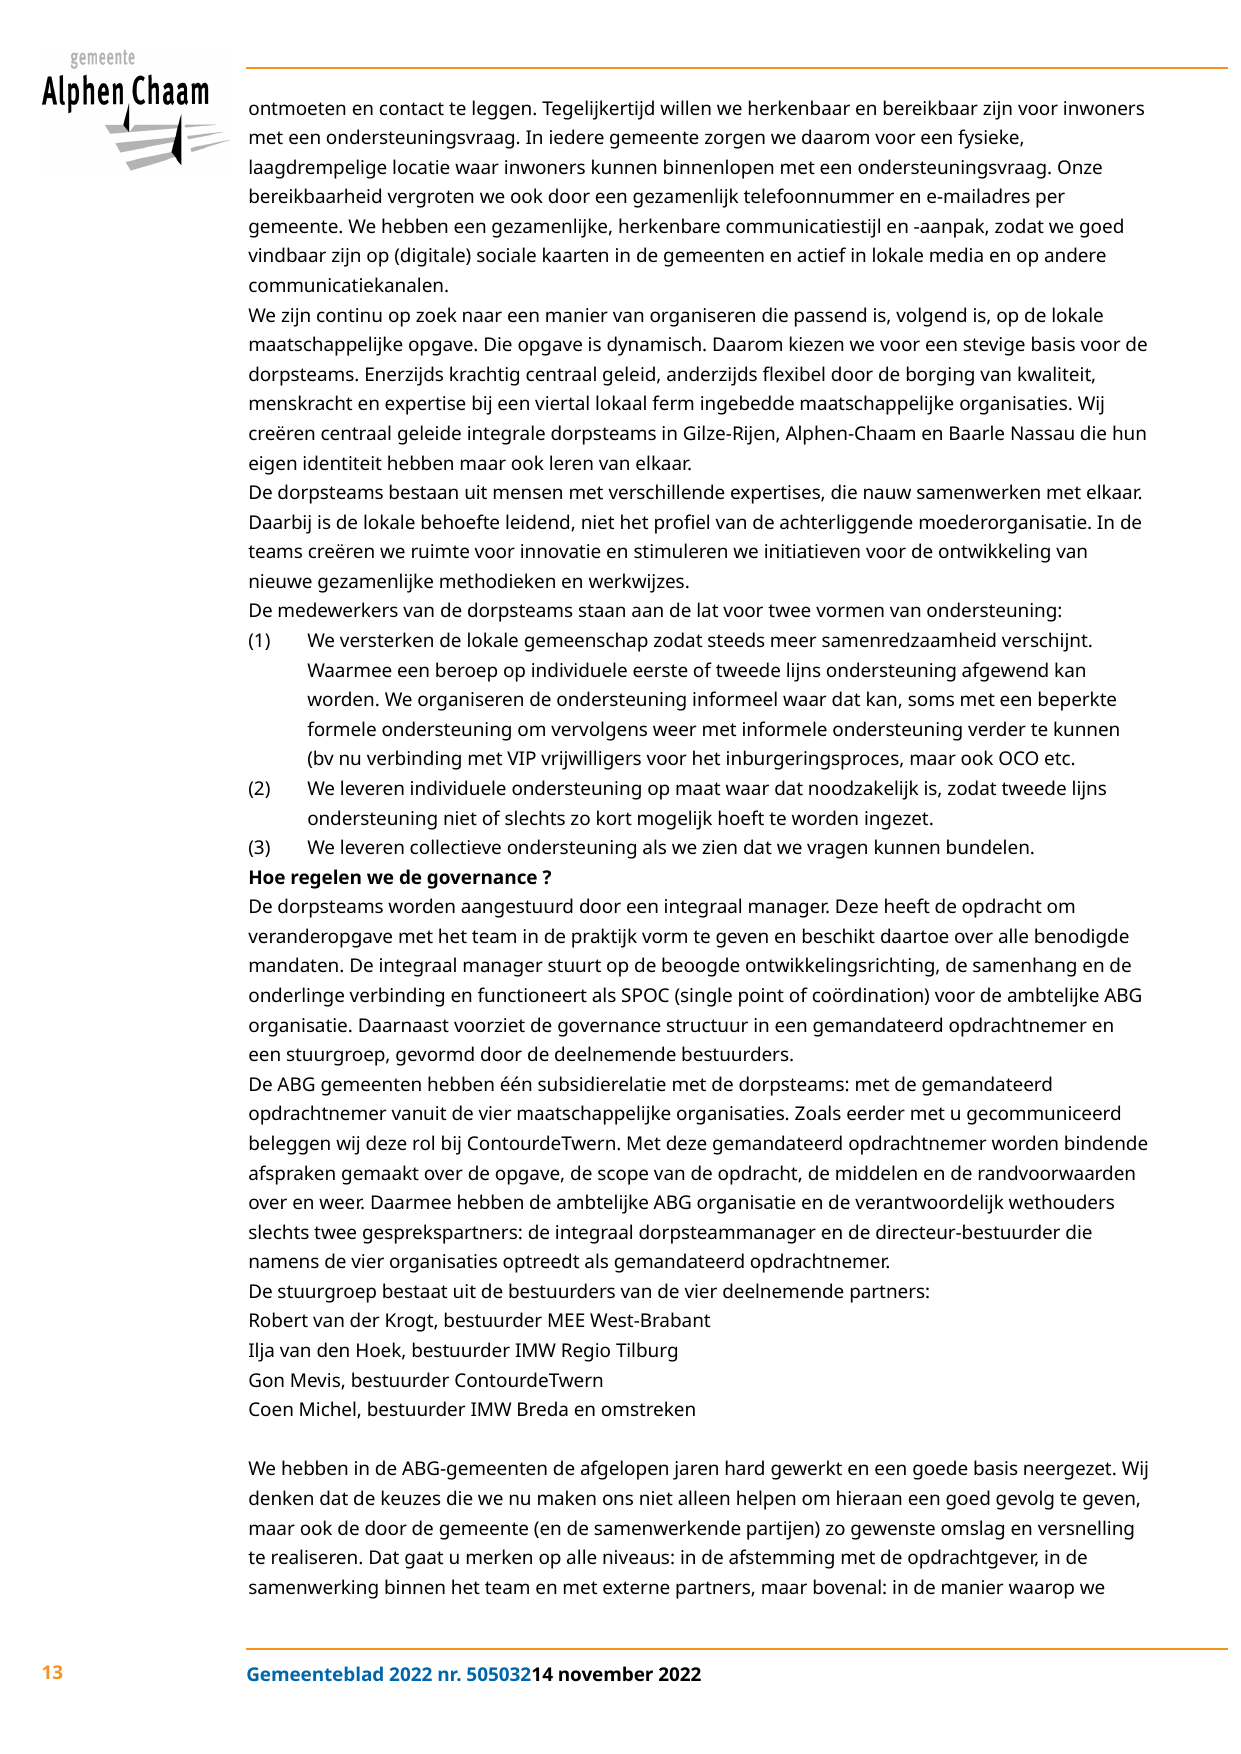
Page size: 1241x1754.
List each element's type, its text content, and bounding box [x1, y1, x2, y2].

text We zijn continu op zoek naar een manier van organiseren die passend is, volgend is, op de lokale maatschappelijke opgave. Die opgave is dynamisch. Daarom kiezen we voor een stevige basis voor de dorpsteams. Enerzijds krachtig centraal geleid, anderzijds flexibel door de borging van kwaliteit, menskracht en expertise bij een viertal lokaal ferm ingebedde maatschappelijke organisaties. Wij creëren centraal geleide integrale dorpsteams in Gilze-Rijen, Alphen-Chaam en Baarle Nassau die hun eigen identiteit hebben maar ook leren van elkaar. [248, 302, 1152, 476]
text De medewerkers van de dorpsteams staan aan de lat voor twee vormen van ondersteuning: [248, 598, 1152, 623]
text Gon Mevis, bestuurder ContourdeTwern [248, 1367, 1152, 1393]
list We leveren collectieve ondersteuning als we zien dat we vragen kunnen bundelen. [248, 834, 1152, 860]
text De dorpsteams bestaan uit mensen met verschillende expertises, die nauw samenwerken met elkaar. Daarbij is de lokale behoefte leidend, niet het profiel van de achterliggende moederorganisatie. In de teams creëren we ruimte voor innovatie en stimuleren we initiatieven voor de ontwikkeling van nieuwe gezamenlijke methodieken en werkwijzes. [248, 479, 1152, 594]
text De ABG gemeenten hebben één subsidierelatie met de dorpsteams: met de gemandateerd opdrachtnemer vanuit de vier maatschappelijke organisaties. Zoals eerder met u gecommuniceerd beleggen wij deze rol bij ContourdeTwern. Met deze gemandateerd opdrachtnemer worden bindende afspraken gemaakt over de opgave, de scope van de opdracht, de middelen en de randvoorwaarden over en weer. Daarmee hebben de ambtelijke ABG organisatie en de verantwoordelijk wethouders slechts twee gesprekspartners: de integraal dorpsteammanager en de directeur-bestuurder die namens de vier organisaties optreedt als gemandateerd opdrachtnemer. [248, 1071, 1152, 1274]
text De stuurgroep bestaat uit de bestuurders van de vier deelnemende partners: [248, 1278, 1152, 1304]
text Coen Michel, bestuurder IMW Breda en omstreken [248, 1396, 1152, 1422]
list We versterken de lokale gemeenschap zodat steeds meer samenredzaamheid verschijnt. Waarmee een beroep op individuele eerste of tweede lijns ondersteuning afgewend kan worden. We organiseren de ondersteuning informeel waar dat kan, soms met een beperkte formele ondersteuning om vervolgens weer met informele ondersteuning verder te kunnen (bv nu verbinding met VIP vrijwilligers voor het inburgeringsproces, maar ook OCO etc. [248, 627, 1152, 771]
text Hoe regelen we de governance ? [248, 864, 1152, 890]
text ontmoeten en contact te leggen. Tegelijkertijd willen we herkenbaar en bereikbaar zijn voor inwoners met een ondersteuningsvraag. In iedere gemeente zorgen we daarom voor een fysieke, laagdrempelige locatie waar inwoners kunnen binnenlopen met een ondersteuningsvraag. Onze bereikbaarheid vergroten we ook door een gezamenlijk telefoonnummer en e-mailadres per gemeente. We hebben een gezamenlijke, herkenbare communicatiestijl en -aanpak, zodat we goed vindbaar zijn op (digitale) sociale kaarten in de gemeenten en actief in lokale media en op andere communicatiekanalen. [248, 95, 1152, 298]
picture [41, 47, 231, 172]
text Ilja van den Hoek, bestuurder IMW Regio Tilburg [248, 1337, 1152, 1363]
text De dorpsteams worden aangestuurd door een integraal manager. Deze heeft de opdracht om veranderopgave met het team in de praktijk vorm te geven en beschikt daartoe over alle benodigde mandaten. De integraal manager stuurt op de beoogde ontwikkelingsrichting, de samenhang en de onderlinge verbinding en functioneert als SPOC (single point of coördination) voor de ambtelijke ABG organisatie. Daarnaast voorziet de governance structuur in een gemandateerd opdrachtnemer en een stuurgroep, gevormd door de deelnemende bestuurders. [248, 893, 1152, 1067]
list We leveren individuele ondersteuning op maat waar dat noodzakelijk is, zodat tweede lijns ondersteuning niet of slechts zo kort mogelijk hoeft te worden ingezet. [248, 775, 1152, 831]
text Robert van der Krogt, bestuurder MEE West-Brabant [248, 1308, 1152, 1333]
text We hebben in de ABG-gemeenten de afgelopen jaren hard gewerkt en een goede basis neergezet. Wij denken dat de keuzes die we nu maken ons niet alleen helpen om hieraan een goed gevolg te geven, maar ook de door de gemeente (en de samenwerkende partijen) zo gewenste omslag en versnelling te realiseren. Dat gaat u merken op alle niveaus: in de afstemming met de opdrachtgever, in de samenwerking binnen het team en met externe partners, maar bovenal: in de manier waarop we [248, 1456, 1152, 1600]
